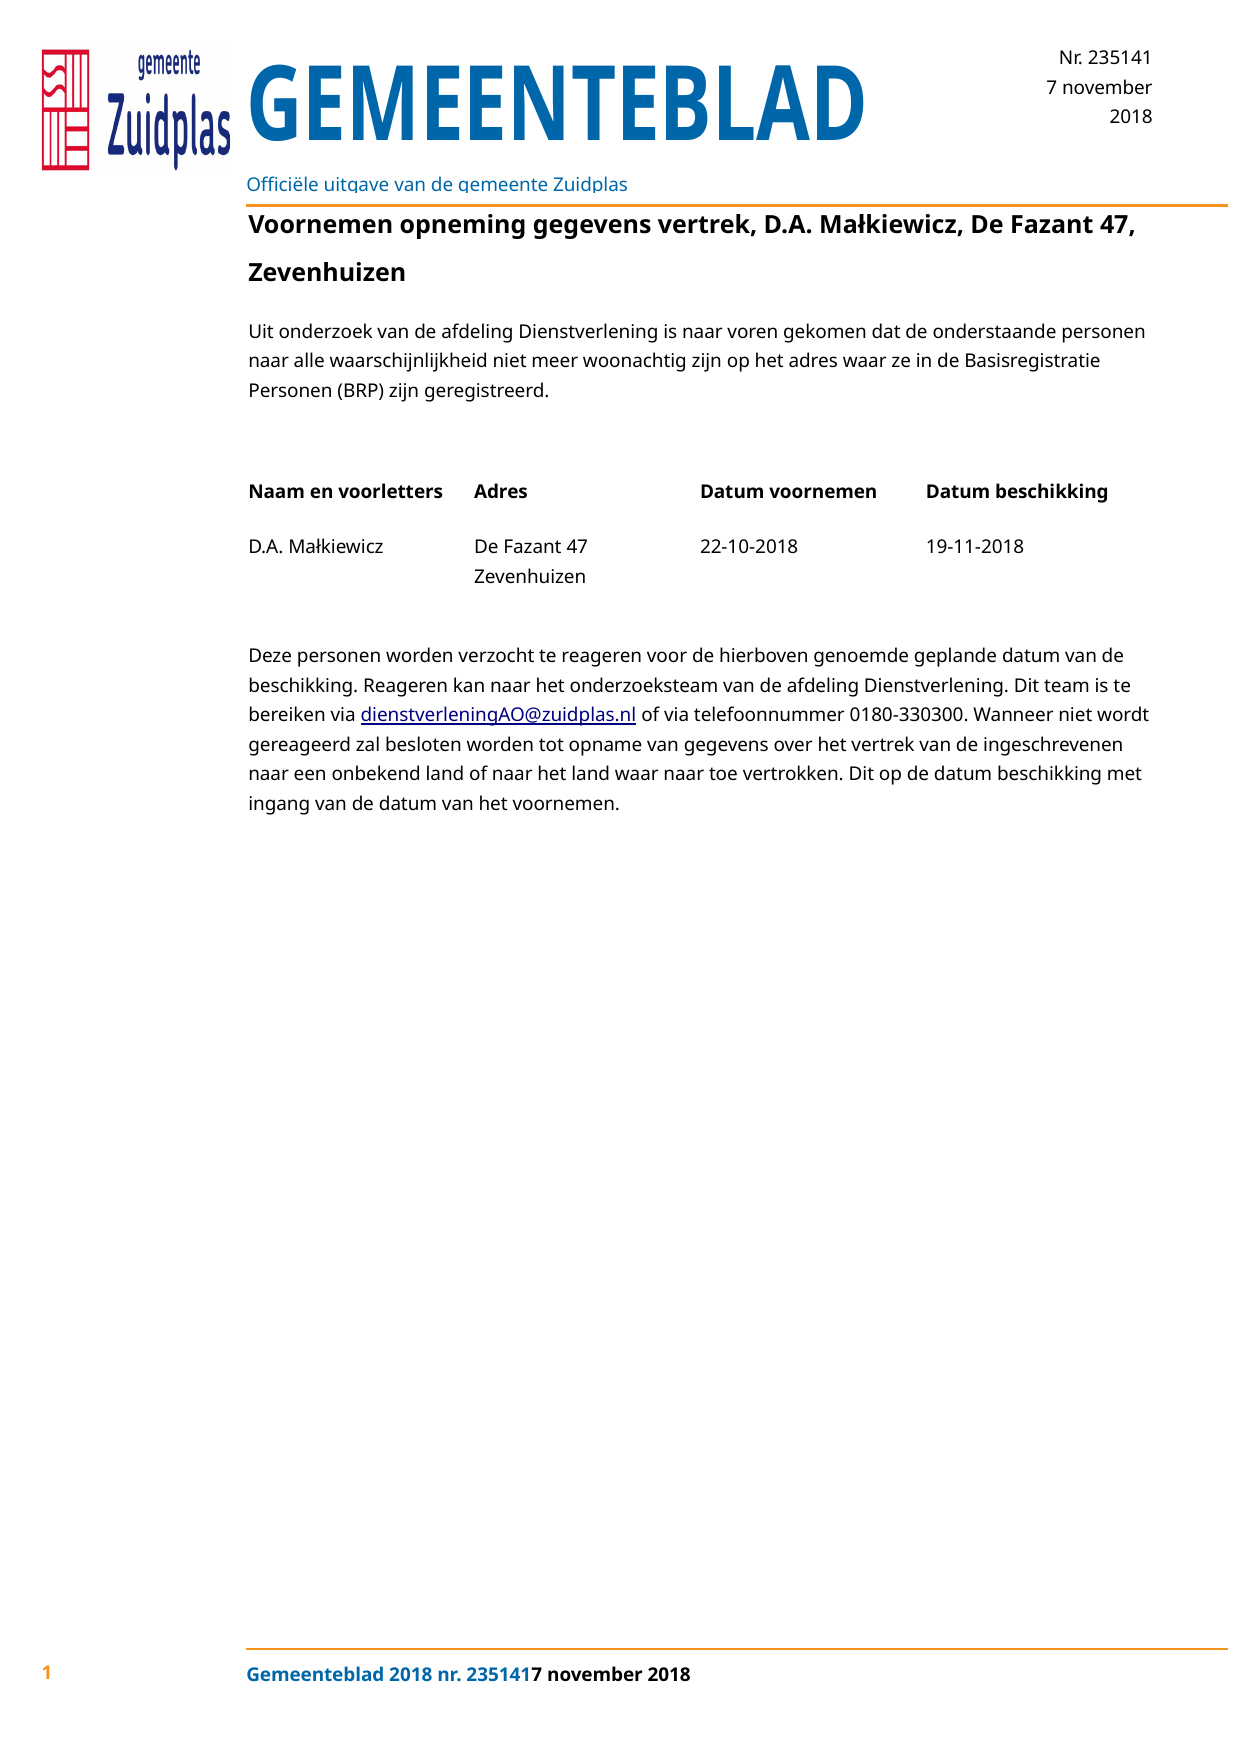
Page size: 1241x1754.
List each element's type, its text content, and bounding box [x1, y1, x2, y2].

table_cell De Fazant 47 Zevenhuizen [474, 533, 700, 589]
table_cell D.A. Małkiewicz [248, 533, 474, 589]
table_cell 22-10-2018 [700, 533, 926, 589]
table_header Naam en voorletters [248, 478, 474, 533]
table_header Datum beschikking [926, 478, 1152, 533]
table_header Adres [474, 478, 700, 533]
table_cell 19-11-2018 [926, 533, 1152, 589]
text Uit onderzoek van de afdeling Dienstverlening is naar voren gekomen dat de onderstaande personen naar alle waarschijnlijkheid niet meer woonachtig zijn op het adres waar ze in de Basisregistratie Personen (BRP) zijn geregistreerd. [248, 318, 1152, 403]
text Voornemen opneming gegevens vertrek, D.A. Małkiewicz, De Fazant 47, Zevenhuizen [248, 207, 1152, 288]
picture [41, 47, 231, 172]
text Deze personen worden verzocht te reageren voor de hierboven genoemde geplande datum van de beschikking. Reageren kan naar het onderzoeksteam van de afdeling Dienstverlening. Dit team is te bereiken via dienstverleningAO@zuidplas.nl of via telefoonnummer 0180-330300. Wanneer niet wordt gereageerd zal besloten worden tot opname van gegevens over het vertrek van de ingeschrevenen naar een onbekend land of naar het land waar naar toe vertrokken. Dit op de datum beschikking met ingang van de datum van het voornemen. [248, 642, 1152, 816]
table_header Datum voornemen [700, 478, 926, 533]
